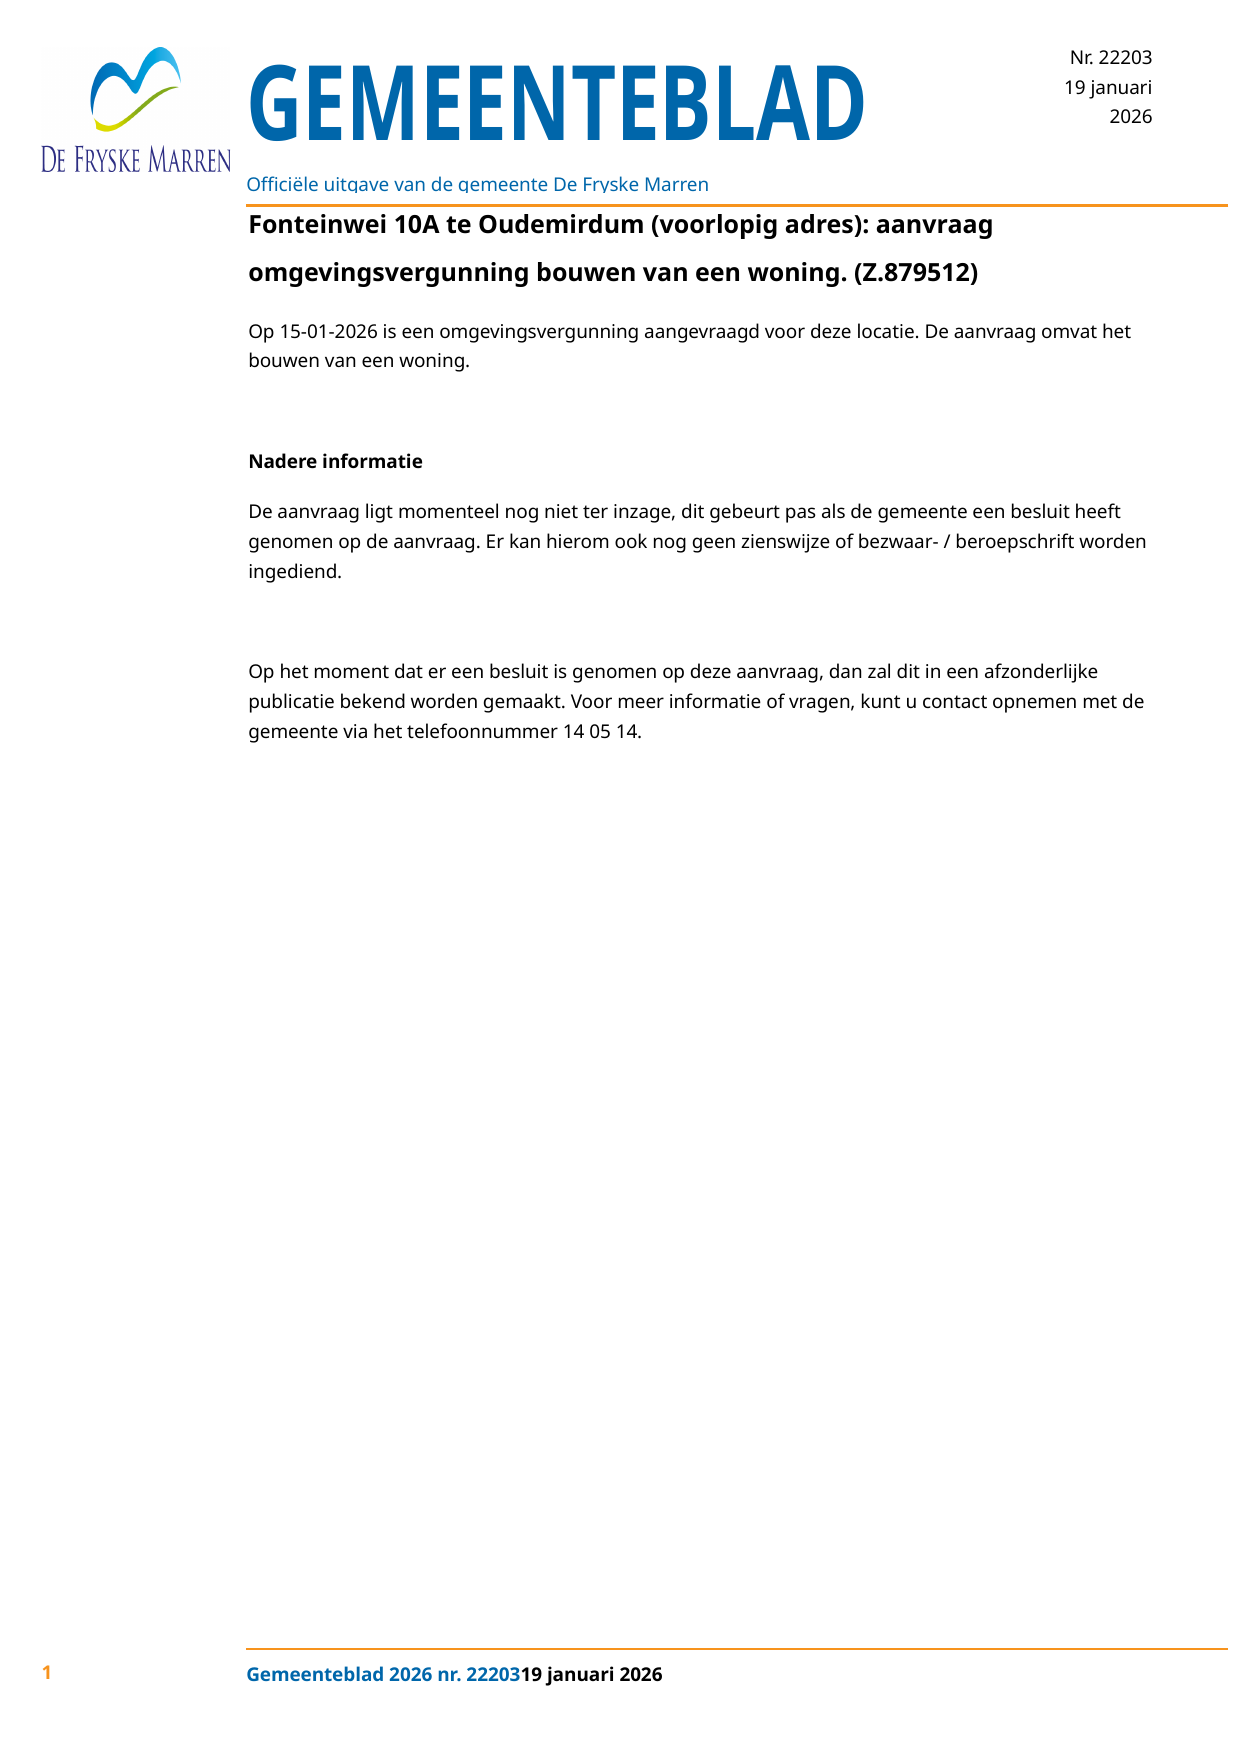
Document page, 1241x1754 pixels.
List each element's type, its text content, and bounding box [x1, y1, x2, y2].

text Op het moment dat er een besluit is genomen op deze aanvraag, dan zal dit in een afzonderlijke publicatie bekend worden gemaakt. Voor meer informatie of vragen, kunt u contact opnemen met de gemeente via het telefoonnummer 14 05 14. [248, 659, 1152, 744]
text Fonteinwei 10A te Oudemirdum (voorlopig adres): aanvraag omgevingsvergunning bouwen van een woning. (Z.879512) [248, 207, 1152, 288]
picture [41, 47, 231, 172]
text Nadere informatie [248, 448, 1152, 474]
text De aanvraag ligt momenteel nog niet ter inzage, dit gebeurt pas als de gemeente een besluit heeft genomen op de aanvraag. Er kan hierom ook nog geen zienswijze of bezwaar- / beroepschrift worden ingediend. [248, 499, 1152, 584]
text Op 15-01-2026 is een omgevingsvergunning aangevraagd voor deze locatie. De aanvraag omvat het bouwen van een woning. [248, 318, 1152, 373]
